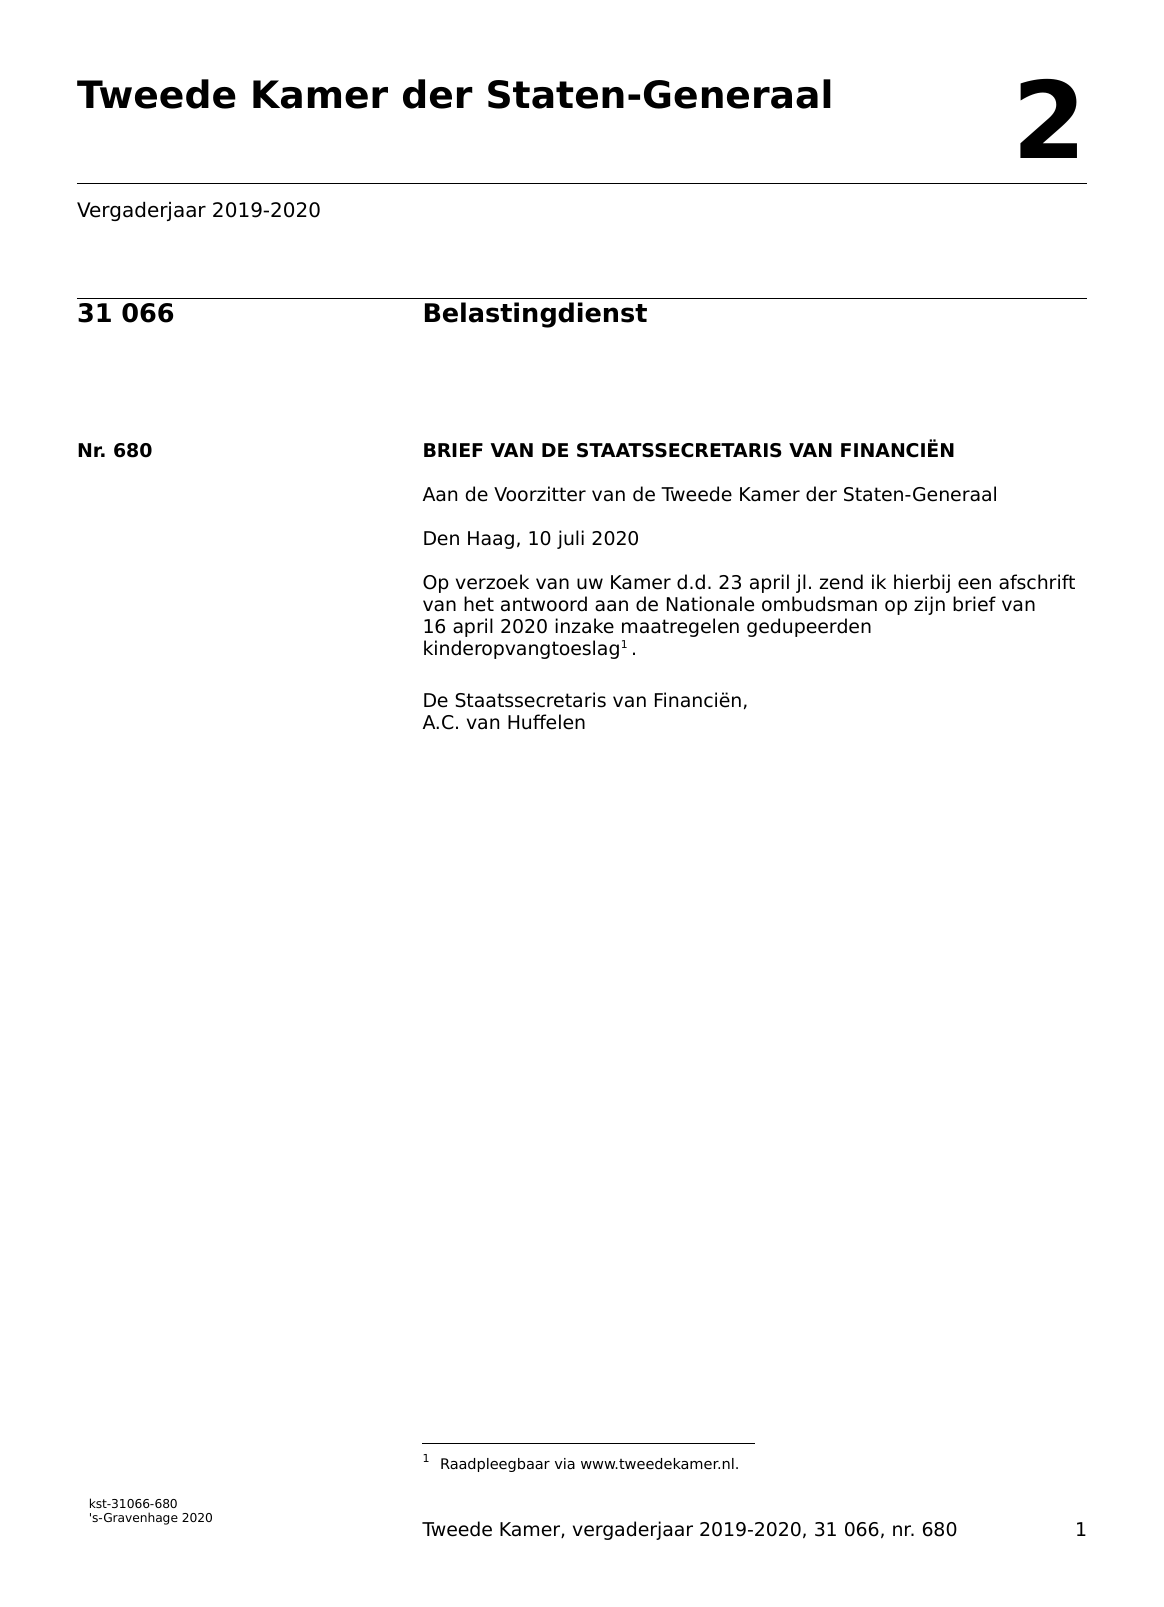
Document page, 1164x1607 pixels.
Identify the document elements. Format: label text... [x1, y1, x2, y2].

text 's-Gravenhage 2020 [88, 1511, 323, 1525]
text Op verzoek van uw Kamer d.d. 23 april jl. zend ik hierbij een afschrift van het antwoord aan de Nationale ombudsman op zijn brief van 16 april 2020 inzake maatregelen gedupeerden kinderopvangtoeslag. [422, 572, 1087, 660]
text Aan de Voorzitter van de Tweede Kamer der Staten-Generaal [422, 484, 1087, 506]
text Raadpleegbaar via www.tweedekamer.nl. [422, 1452, 1087, 1474]
text Den Haag, 10 juli 2020 [422, 528, 1087, 550]
text De Staatssecretaris van Financiën, A.C. van Huffelen [422, 690, 1087, 734]
subtitle 31 066 Belastingdienst [77, 299, 1087, 329]
table_header 2 [886, 59, 1087, 183]
table_cell Vergaderjaar 2019-2020 [77, 184, 1087, 298]
subtitle Nr. 680 BRIEF VAN DE STAATSSECRETARIS VAN FINANCIËN [77, 440, 1087, 462]
table_header Tweede Kamer der Staten-Generaal [77, 59, 886, 183]
text kst-31066-680 [88, 1497, 323, 1511]
